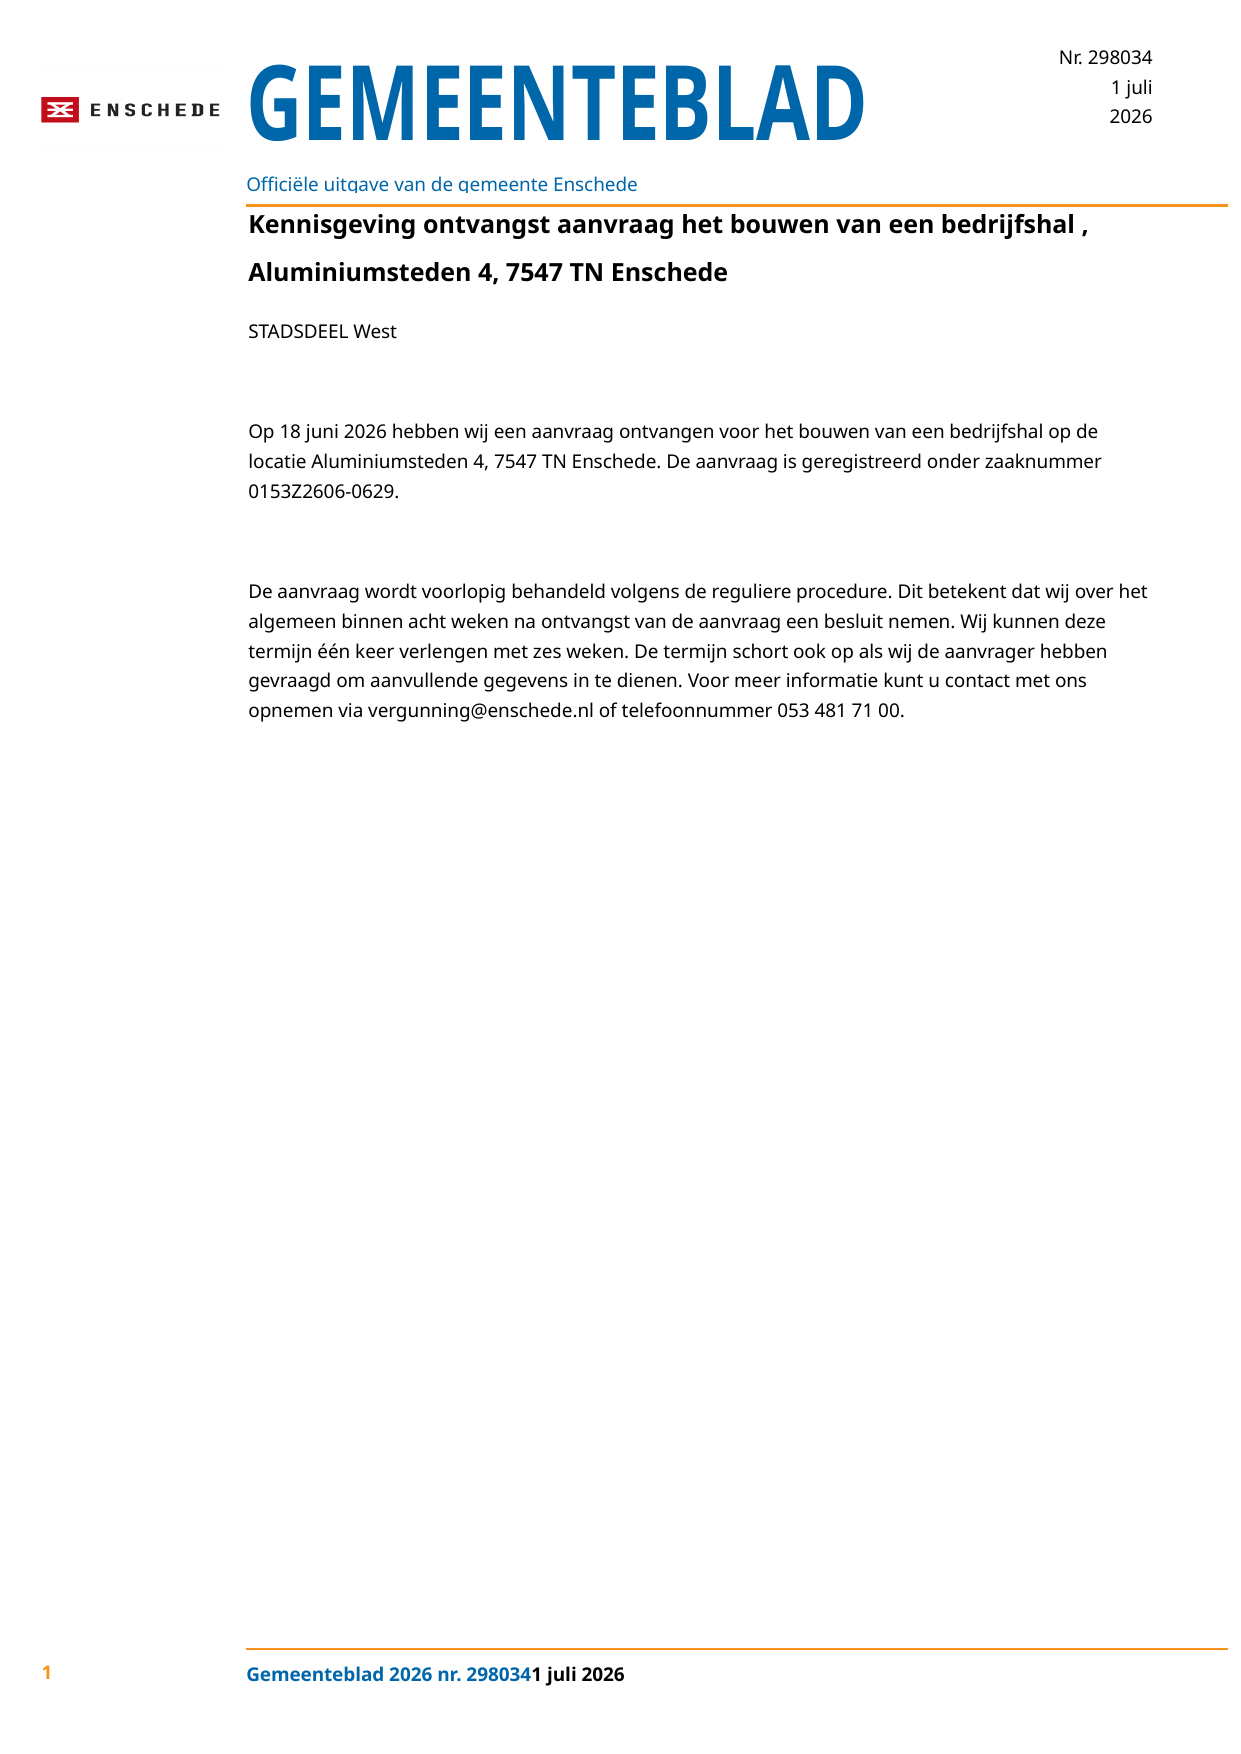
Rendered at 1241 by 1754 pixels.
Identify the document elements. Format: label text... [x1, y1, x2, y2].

text De aanvraag wordt voorlopig behandeld volgens de reguliere procedure. Dit betekent dat wij over het algemeen binnen acht weken na ontvangst van de aanvraag een besluit nemen. Wij kunnen deze termijn één keer verlengen met zes weken. De termijn schort ook op als wij de aanvrager hebben gevraagd om aanvullende gegevens in te dienen. Voor meer informatie kunt u contact met ons opnemen via vergunning@enschede.nl of telefoonnummer 053 481 71 00. [248, 579, 1152, 723]
text Kennisgeving ontvangst aanvraag het bouwen van een bedrijfshal , Aluminiumsteden 4, 7547 TN Enschede [248, 207, 1152, 288]
picture [41, 47, 231, 172]
text Op 18 juni 2026 hebben wij een aanvraag ontvangen voor het bouwen van een bedrijfshal op de locatie Aluminiumsteden 4, 7547 TN Enschede. De aanvraag is geregistreerd onder zaaknummer 0153Z2606-0629. [248, 419, 1152, 504]
text STADSDEEL West [248, 318, 1152, 344]
